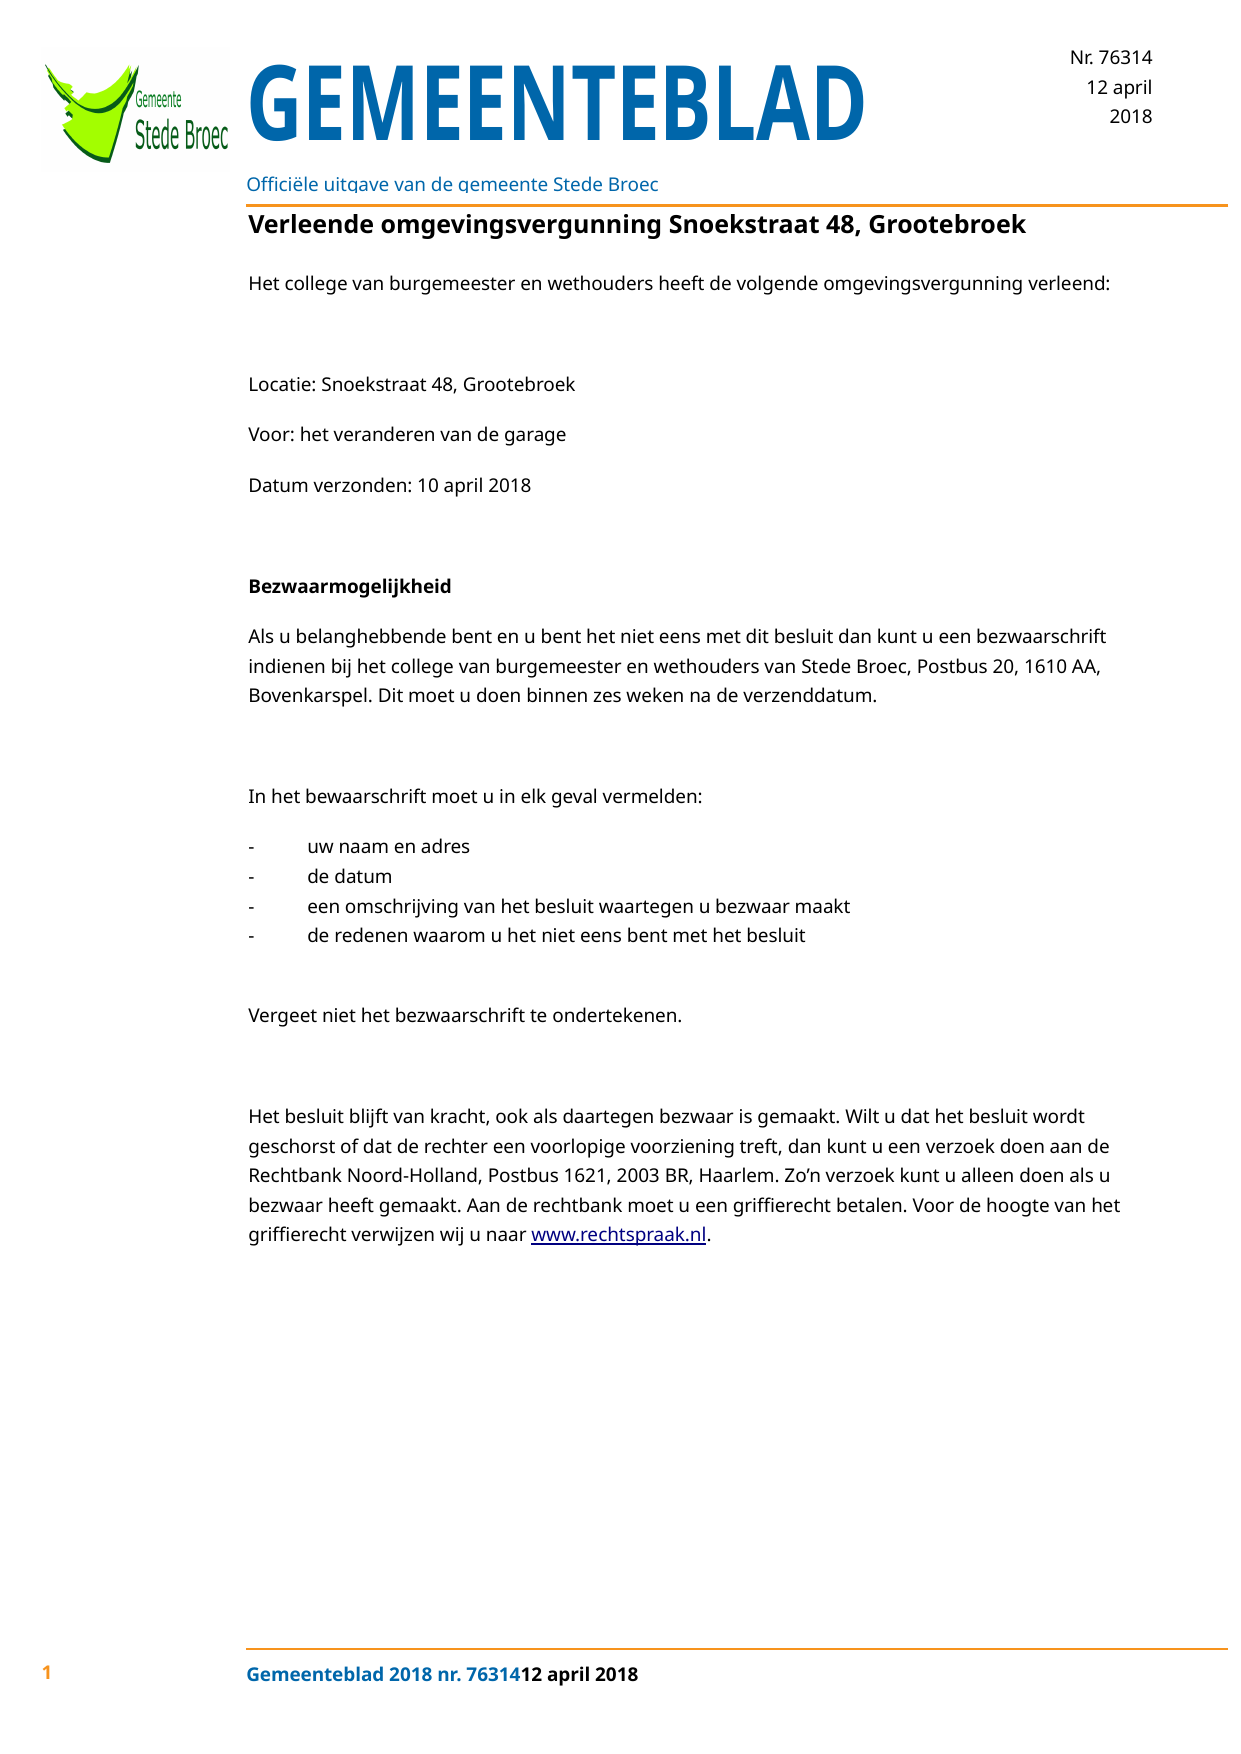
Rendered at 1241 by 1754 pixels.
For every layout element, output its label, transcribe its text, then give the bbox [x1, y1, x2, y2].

list een omschrijving van het besluit waartegen u bezwaar maakt [248, 893, 1152, 918]
text Verleende omgevingsvergunning Snoekstraat 48, Grootebroek [248, 207, 1152, 241]
text Bezwaarmogelijkheid [248, 573, 1152, 598]
text Het besluit blijft van kracht, ook als daartegen bezwaar is gemaakt. Wilt u dat het besluit wordt geschorst of dat de rechter een voorlopige voorziening treft, dan kunt u een verzoek doen aan de Rechtbank Noord-Holland, Postbus 1621, 2003 BR, Haarlem. Zo’n verzoek kunt u alleen doen als u bezwaar heeft gemaakt. Aan de rechtbank moet u een griffierecht betalen. Voor de hoogte van het griffierecht verwijzen wij u naar www.rechtspraak.nl. [248, 1103, 1152, 1247]
list de redenen waarom u het niet eens bent met het besluit [248, 922, 1152, 948]
list uw naam en adres [248, 834, 1152, 859]
list de datum [248, 863, 1152, 889]
text Als u belanghebbende bent en u bent het niet eens met dit besluit dan kunt u een bezwaarschrift indienen bij het college van burgemeester en wethouders van Stede Broec, Postbus 20, 1610 AA, Bovenkarspel. Dit moet u doen binnen zes weken na de verzenddatum. [248, 623, 1152, 708]
text Locatie: Snoekstraat 48, Grootebroek [248, 371, 1152, 397]
text Vergeet niet het bezwaarschrift te ondertekenen. [248, 1002, 1152, 1028]
text In het bewaarschrift moet u in elk geval vermelden: [248, 783, 1152, 809]
text Het college van burgemeester en wethouders heeft de volgende omgevingsvergunning verleend: [248, 270, 1152, 296]
text Datum verzonden: 10 april 2018 [248, 472, 1152, 498]
text Voor: het veranderen van de garage [248, 422, 1152, 447]
picture [41, 47, 231, 172]
